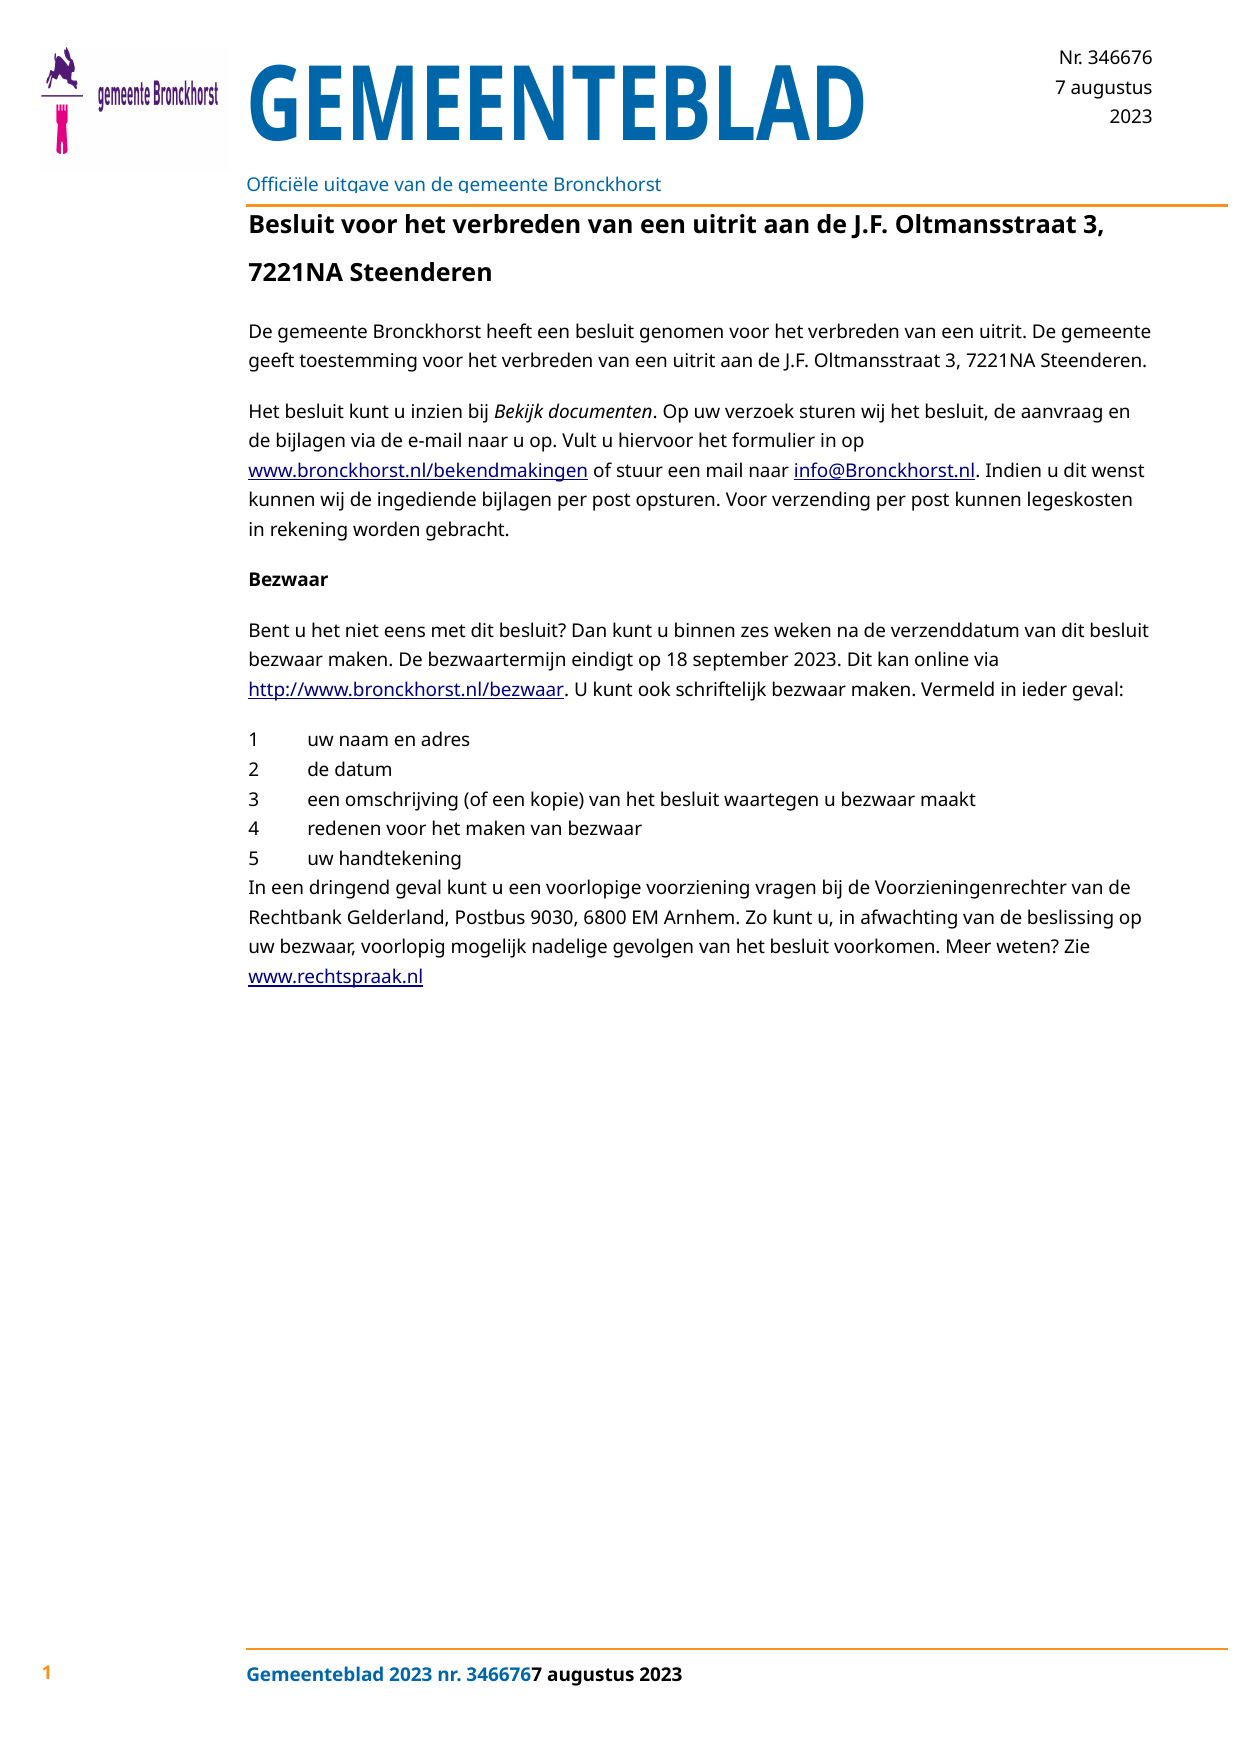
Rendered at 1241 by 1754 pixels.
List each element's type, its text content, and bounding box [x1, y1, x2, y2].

list een omschrijving (of een kopie) van het besluit waartegen u bezwaar maakt [248, 786, 1152, 812]
list de datum [248, 756, 1152, 782]
list redenen voor het maken van bezwaar [248, 815, 1152, 841]
list uw naam en adres [248, 727, 1152, 752]
picture [41, 47, 231, 172]
text Bent u het niet eens met dit besluit? Dan kunt u binnen zes weken na de verzenddatum van dit besluit bezwaar maken. De bezwaartermijn eindigt op 18 september 2023. Dit kan online via http://www.bronckhorst.nl/bezwaar. U kunt ook schriftelijk bezwaar maken. Vermeld in ieder geval: [248, 617, 1152, 702]
text In een dringend geval kunt u een voorlopige voorziening vragen bij de Voorzieningenrechter van de Rechtbank Gelderland, Postbus 9030, 6800 EM Arnhem. Zo kunt u, in afwachting van de beslissing op uw bezwaar, voorlopig mogelijk nadelige gevolgen van het besluit voorkomen. Meer weten? Zie www.rechtspraak.nl [248, 874, 1152, 989]
text Het besluit kunt u inzien bij Bekijk documenten. Op uw verzoek sturen wij het besluit, de aanvraag en de bijlagen via de e-mail naar u op. Vult u hiervoor het formulier in op www.bronckhorst.nl/bekendmakingen of stuur een mail naar info@Bronckhorst.nl. Indien u dit wenst kunnen wij de ingediende bijlagen per post opsturen. Voor verzending per post kunnen legeskosten in rekening worden gebracht. [248, 398, 1152, 542]
text Bezwaar [248, 567, 1152, 592]
text Besluit voor het verbreden van een uitrit aan de J.F. Oltmansstraat 3, 7221NA Steenderen [248, 207, 1152, 288]
list uw handtekening [248, 845, 1152, 871]
text De gemeente Bronckhorst heeft een besluit genomen voor het verbreden van een uitrit. De gemeente geeft toestemming voor het verbreden van een uitrit aan de J.F. Oltmansstraat 3, 7221NA Steenderen. [248, 318, 1152, 373]
